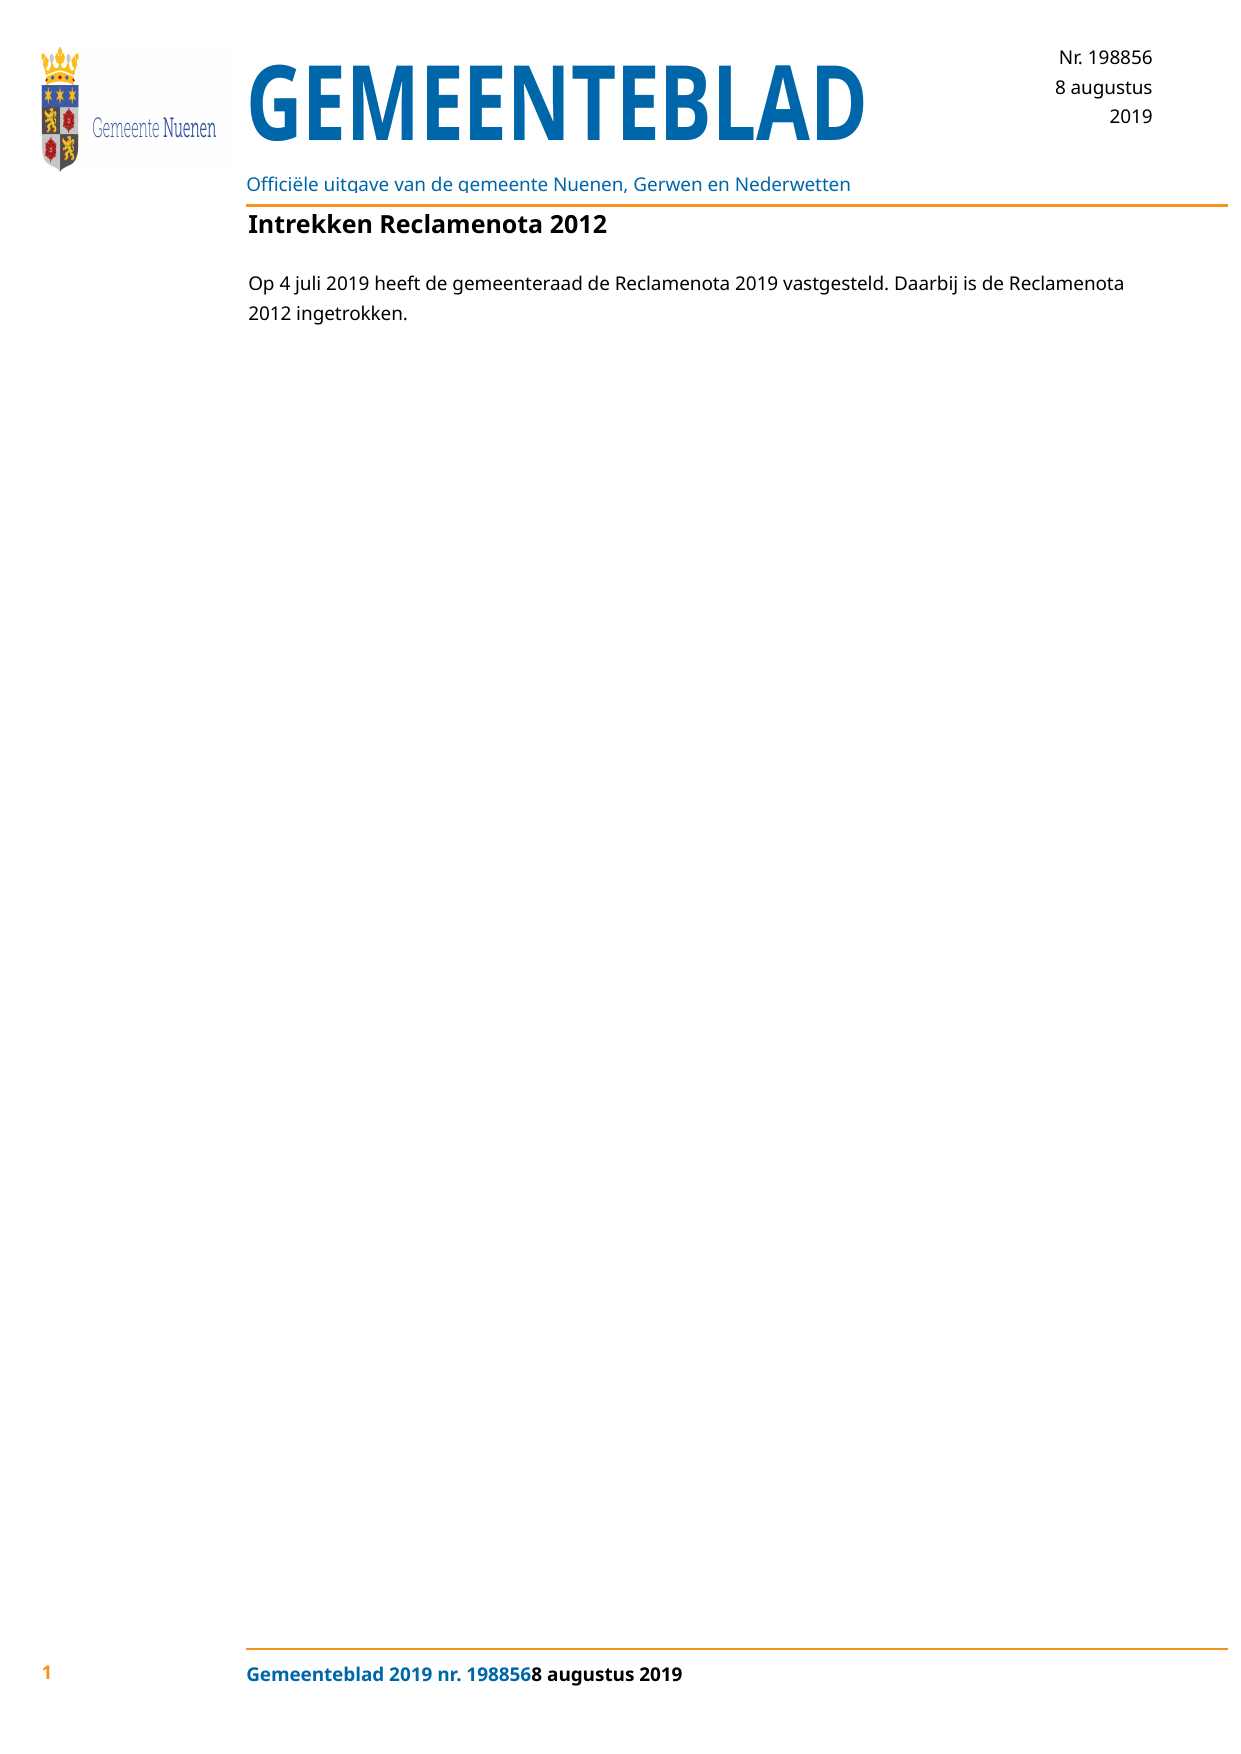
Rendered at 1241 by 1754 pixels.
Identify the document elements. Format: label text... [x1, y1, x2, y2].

text Op 4 juli 2019 heeft de gemeenteraad de Reclamenota 2019 vastgesteld. Daarbij is de Reclamenota 2012 ingetrokken. [248, 270, 1152, 326]
picture [41, 47, 231, 172]
text Intrekken Reclamenota 2012 [248, 207, 1152, 241]
